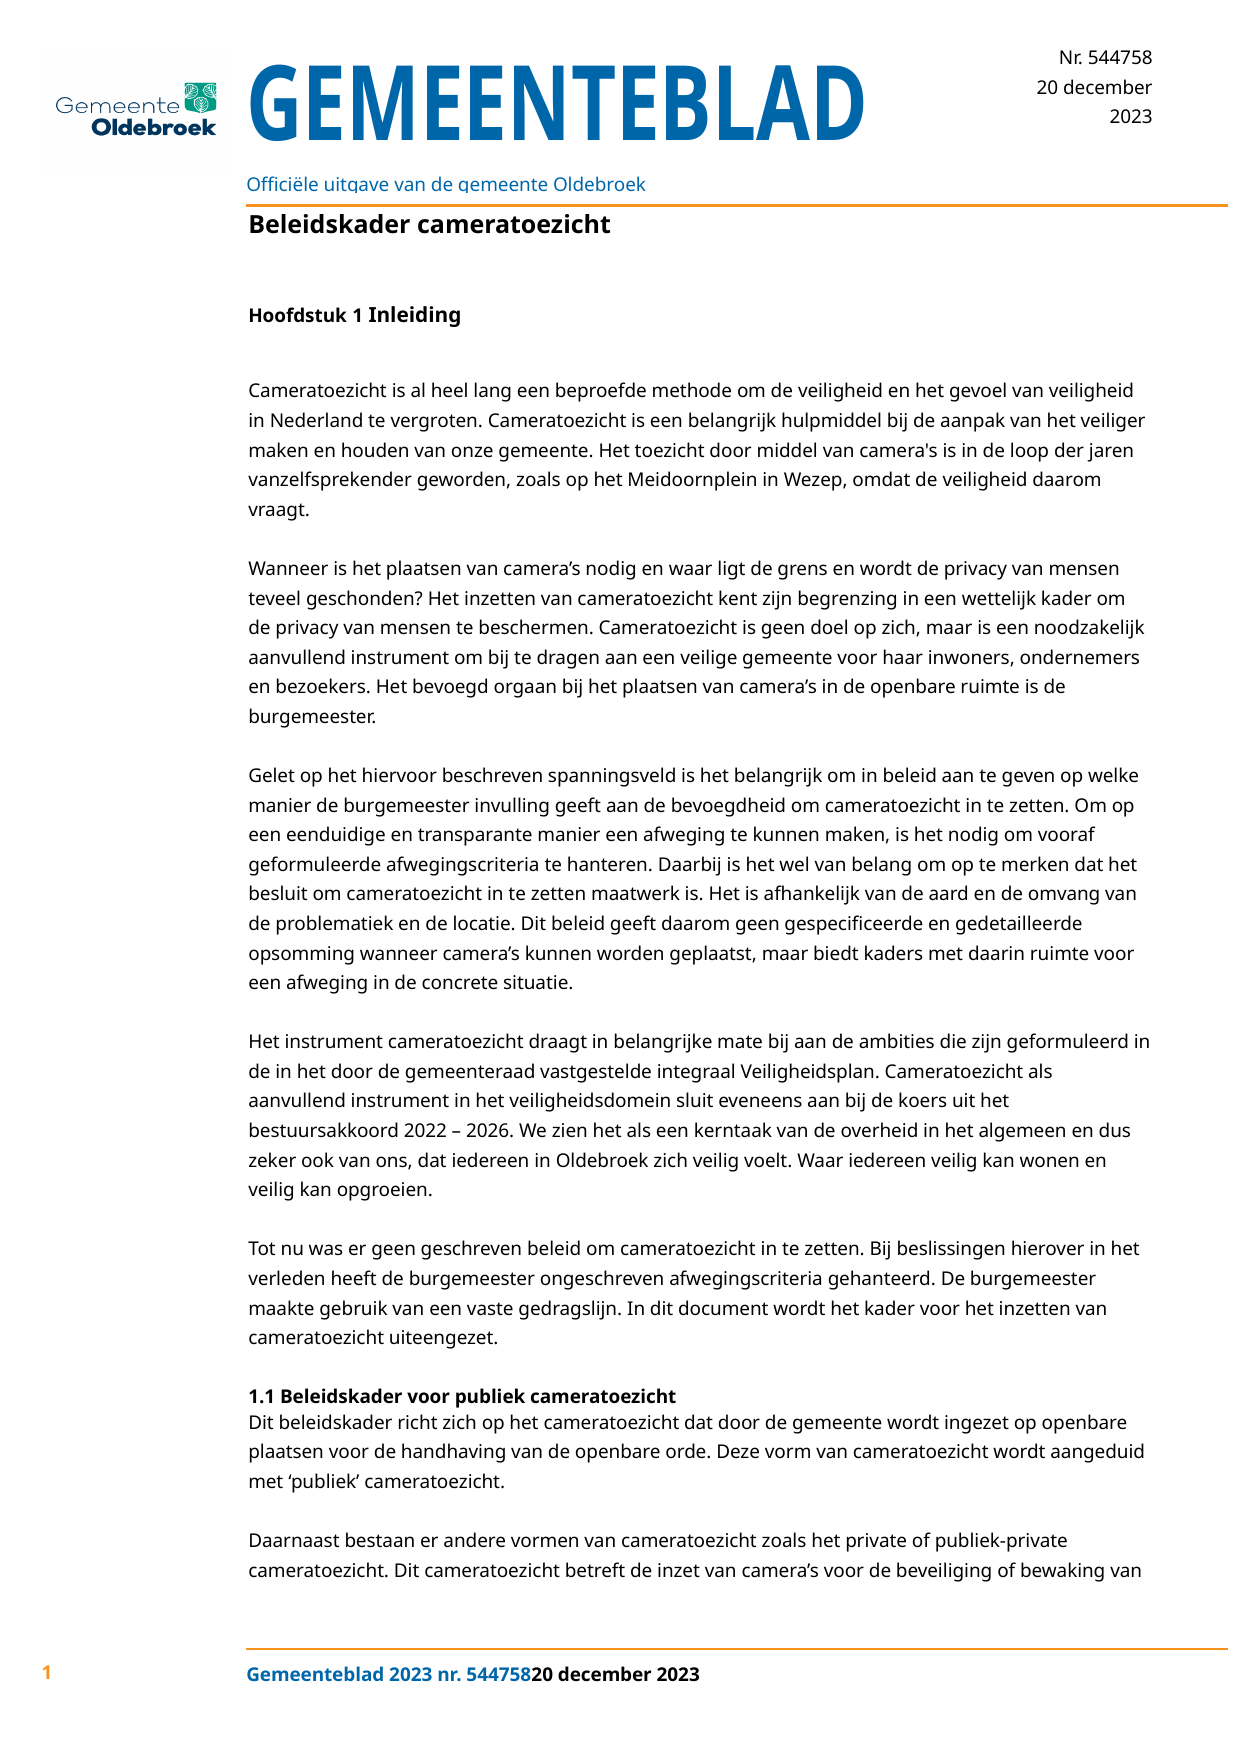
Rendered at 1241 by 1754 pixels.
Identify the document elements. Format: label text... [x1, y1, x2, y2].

text Daarnaast bestaan er andere vormen van cameratoezicht zoals het private of publiek-private cameratoezicht. Dit cameratoezicht betreft de inzet van camera’s voor de beveiliging of bewaking van [248, 1527, 1152, 1583]
picture [41, 47, 231, 172]
text Hoofdstuk 1 Inleiding [248, 300, 1152, 328]
text Gelet op het hiervoor beschreven spanningsveld is het belangrijk om in beleid aan te geven op welke manier de burgemeester invulling geeft aan de bevoegdheid om cameratoezicht in te zetten. Om op een eenduidige en transparante manier een afweging te kunnen maken, is het nodig om vooraf geformuleerde afwegingscriteria te hanteren. Daarbij is het wel van belang om op te merken dat het besluit om cameratoezicht in te zetten maatwerk is. Het is afhankelijk van de aard en de omvang van de problematiek en de locatie. Dit beleid geeft daarom geen gespecificeerde en gedetailleerde opsomming wanneer camera’s kunnen worden geplaatst, maar biedt kaders met daarin ruimte voor een afweging in de concrete situatie. [248, 762, 1152, 995]
text Cameratoezicht is al heel lang een beproefde methode om de veiligheid en het gevoel van veiligheid in Nederland te vergroten. Cameratoezicht is een belangrijk hulpmiddel bij de aanpak van het veiliger maken en houden van onze gemeente. Het toezicht door middel van camera's is in de loop der jaren vanzelfsprekender geworden, zoals op het Meidoornplein in Wezep, omdat de veiligheid daarom vraagt. [248, 378, 1152, 522]
text Beleidskader cameratoezicht [248, 207, 1152, 241]
text Dit beleidskader richt zich op het cameratoezicht dat door de gemeente wordt ingezet op openbare plaatsen voor de handhaving van de openbare orde. Deze vorm van cameratoezicht wordt aangeduid met ‘publiek’ cameratoezicht. [248, 1409, 1152, 1494]
text Wanneer is het plaatsen van camera’s nodig en waar ligt de grens en wordt de privacy van mensen teveel geschonden? Het inzetten van cameratoezicht kent zijn begrenzing in een wettelijk kader om de privacy van mensen te beschermen. Cameratoezicht is geen doel op zich, maar is een noodzakelijk aanvullend instrument om bij te dragen aan een veilige gemeente voor haar inwoners, ondernemers en bezoekers. Het bevoegd orgaan bij het plaatsen van camera’s in de openbare ruimte is de burgemeester. [248, 555, 1152, 729]
text Tot nu was er geen geschreven beleid om cameratoezicht in te zetten. Bij beslissingen hierover in het verleden heeft de burgemeester ongeschreven afwegingscriteria gehanteerd. De burgemeester maakte gebruik van een vaste gedragslijn. In dit document wordt het kader voor het inzetten van cameratoezicht uiteengezet. [248, 1236, 1152, 1350]
text 1.1 Beleidskader voor publiek cameratoezicht [248, 1383, 1152, 1409]
text Het instrument cameratoezicht draagt in belangrijke mate bij aan de ambities die zijn geformuleerd in de in het door de gemeenteraad vastgestelde integraal Veiligheidsplan. Cameratoezicht als aanvullend instrument in het veiligheidsdomein sluit eveneens aan bij de koers uit het bestuursakkoord 2022 – 2026. We zien het als een kerntaak van de overheid in het algemeen en dus zeker ook van ons, dat iedereen in Oldebroek zich veilig voelt. Waar iedereen veilig kan wonen en veilig kan opgroeien. [248, 1028, 1152, 1202]
